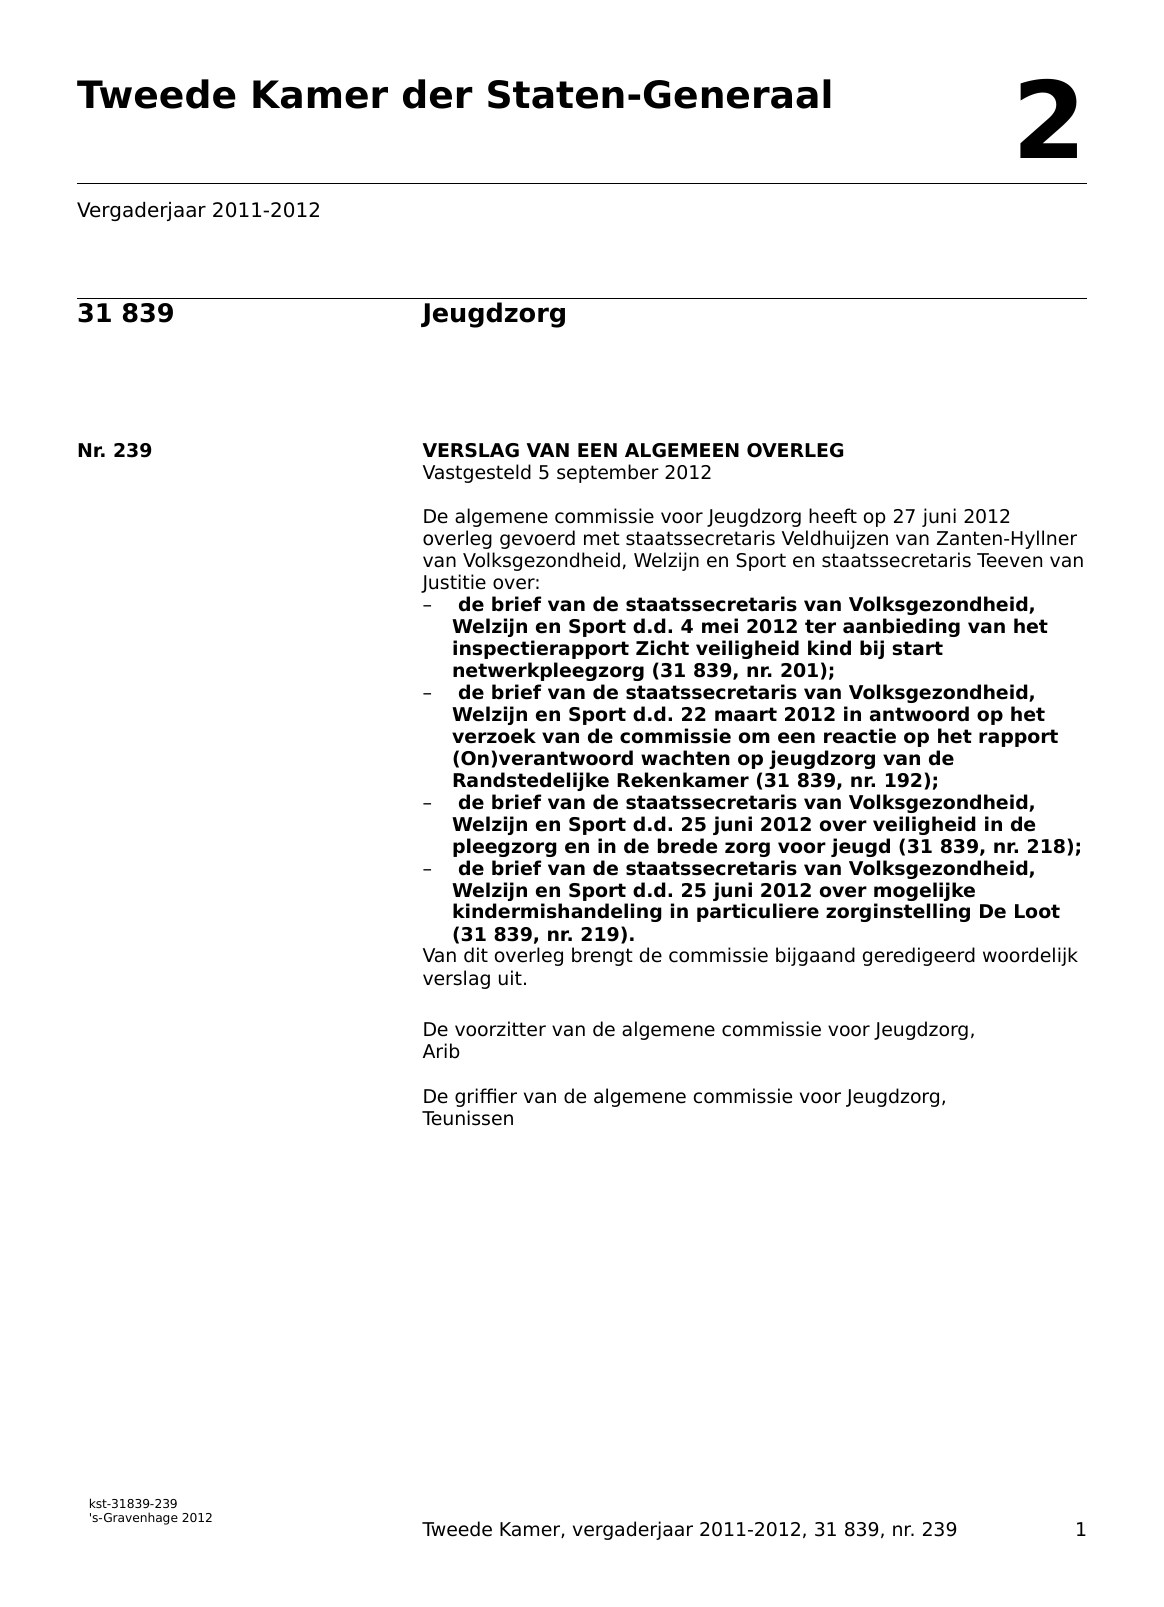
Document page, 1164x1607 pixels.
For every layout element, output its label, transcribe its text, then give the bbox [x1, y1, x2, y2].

text De algemene commissie voor Jeugdzorg heeft op 27 juni 2012 overleg gevoerd met staatssecretaris Veldhuijzen van Zanten-Hyllner van Volksgezondheid, Welzijn en Sport en staatssecretaris Teeven van Justitie over: [422, 506, 1087, 594]
subtitle Nr. 239 VERSLAG VAN EEN ALGEMEEN OVERLEG [77, 440, 1087, 462]
text Vastgesteld 5 september 2012 [422, 462, 1087, 484]
text Van dit overleg brengt de commissie bijgaand geredigeerd woordelijk verslag uit. [422, 945, 1087, 989]
text 's-Gravenhage 2012 [88, 1511, 323, 1525]
text De voorzitter van de algemene commissie voor Jeugdzorg, Arib [422, 1019, 1087, 1063]
text kst-31839-239 [88, 1497, 323, 1511]
text – de brief van de staatssecretaris van Volksgezondheid, Welzijn en Sport d.d. 25 juni 2012 over mogelijke kindermishandeling in particuliere zorginstelling De Loot (31 839, nr. 219). [422, 857, 1087, 945]
table_header 2 [886, 59, 1087, 183]
text – de brief van de staatssecretaris van Volksgezondheid, Welzijn en Sport d.d. 22 maart 2012 in antwoord op het verzoek van de commissie om een reactie op het rapport (On)verantwoord wachten op jeugdzorg van de Randstedelijke Rekenkamer (31 839, nr. 192); [422, 682, 1087, 792]
table_cell Vergaderjaar 2011-2012 [77, 184, 1087, 298]
text – de brief van de staatssecretaris van Volksgezondheid, Welzijn en Sport d.d. 25 juni 2012 over veiligheid in de pleegzorg en in de brede zorg voor jeugd (31 839, nr. 218); [422, 792, 1087, 857]
subtitle 31 839 Jeugdzorg [77, 299, 1087, 329]
text – de brief van de staatssecretaris van Volksgezondheid, Welzijn en Sport d.d. 4 mei 2012 ter aanbieding van het inspectierapport Zicht veiligheid kind bij start netwerkpleegzorg (31 839, nr. 201); [422, 594, 1087, 682]
text De griffier van de algemene commissie voor Jeugdzorg, Teunissen [422, 1086, 1087, 1129]
table_header Tweede Kamer der Staten-Generaal [77, 59, 886, 183]
